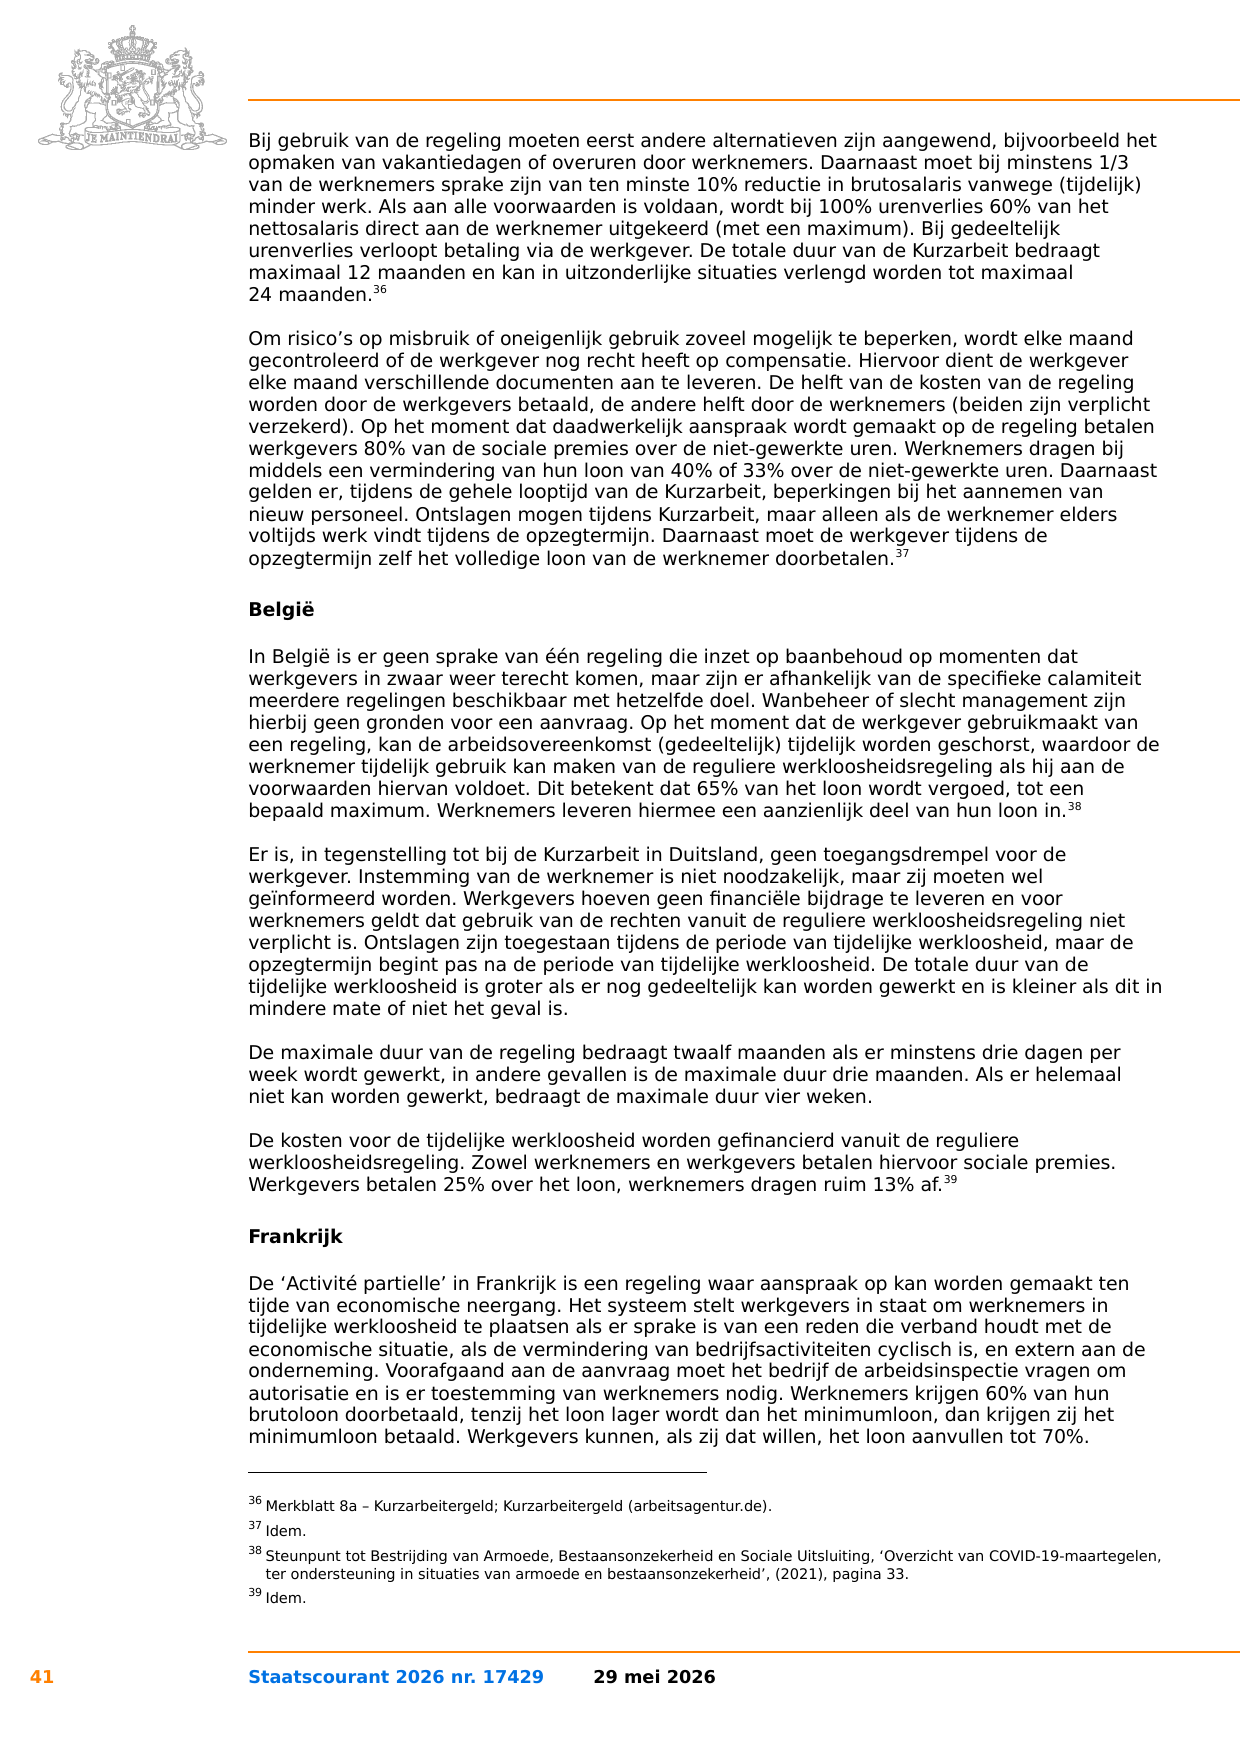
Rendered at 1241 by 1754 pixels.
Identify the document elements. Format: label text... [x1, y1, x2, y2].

text Merkblatt 8a – Kurzarbeitergeld; Kurzarbeitergeld (arbeitsagentur.de). [248, 1494, 1163, 1516]
text Er is, in tegenstelling tot bij de Kurzarbeit in Duitsland, geen toegangsdrempel voor de werkgever. Instemming van de werknemer is niet noodzakelijk, maar zij moeten wel geïnformeerd worden. Werkgevers hoeven geen financiële bijdrage te leveren en voor werknemers geldt dat gebruik van de rechten vanuit de reguliere werkloosheidsregeling niet verplicht is. Ontslagen zijn toegestaan tijdens de periode van tijdelijke werkloosheid, maar de opzegtermijn begint pas na de periode van tijdelijke werkloosheid. De totale duur van de tijdelijke werkloosheid is groter als er nog gedeeltelijk kan worden gewerkt en is kleiner als dit in mindere mate of niet het geval is. [248, 844, 1163, 1020]
subtitle Frankrijk [248, 1226, 1163, 1247]
text De maximale duur van de regeling bedraagt twaalf maanden als er minstens drie dagen per week wordt gewerkt, in andere gevallen is de maximale duur drie maanden. Als er helemaal niet kan worden gewerkt, bedraagt de maximale duur vier weken. [248, 1042, 1163, 1108]
text Bij gebruik van de regeling moeten eerst andere alternatieven zijn aangewend, bijvoorbeeld het opmaken van vakantiedagen of overuren door werknemers. Daarnaast moet bij minstens 1/3 van de werknemers sprake zijn van ten minste 10% reductie in brutosalaris vanwege (tijdelijk) minder werk. Als aan alle voorwaarden is voldaan, wordt bij 100% urenverlies 60% van het nettosalaris direct aan de werknemer uitgekeerd (met een maximum). Bij gedeeltelijk urenverlies verloopt betaling via de werkgever. De totale duur van de Kurzarbeit bedraagt maximaal 12 maanden en kan in uitzonderlijke situaties verlengd worden tot maximaal 24 maanden. [248, 130, 1163, 306]
text In België is er geen sprake van één regeling die inzet op baanbehoud op momenten dat werkgevers in zwaar weer terecht komen, maar zijn er afhankelijk van de specifieke calamiteit meerdere regelingen beschikbaar met hetzelfde doel. Wanbeheer of slecht management zijn hierbij geen gronden voor een aanvraag. Op het moment dat de werkgever gebruikmaakt van een regeling, kan de arbeidsovereenkomst (gedeeltelijk) tijdelijk worden geschorst, waardoor de werknemer tijdelijk gebruik kan maken van de reguliere werkloosheidsregeling als hij aan de voorwaarden hiervan voldoet. Dit betekent dat 65% van het loon wordt vergoed, tot een bepaald maximum. Werknemers leveren hiermee een aanzienlijk deel van hun loon in. [248, 646, 1163, 822]
picture [38, 25, 227, 150]
subtitle België [248, 599, 1163, 621]
text Steunpunt tot Bestrijding van Armoede, Bestaansonzekerheid en Sociale Uitsluiting, ‘Overzicht van COVID-19-maartegelen, ter ondersteuning in situaties van armoede en bestaansonzekerheid’, (2021), pagina 33. [248, 1544, 1163, 1583]
text Idem. [248, 1586, 1163, 1608]
text De ‘Activité partielle’ in Frankrijk is een regeling waar aanspraak op kan worden gemaakt ten tijde van economische neergang. Het systeem stelt werkgevers in staat om werknemers in tijdelijke werkloosheid te plaatsen als er sprake is van een reden die verband houdt met de economische situatie, als de vermindering van bedrijfsactiviteiten cyclisch is, en extern aan de onderneming. Voorafgaand aan de aanvraag moet het bedrijf de arbeidsinspectie vragen om autorisatie en is er toestemming van werknemers nodig. Werknemers krijgen 60% van hun brutoloon doorbetaald, tenzij het loon lager wordt dan het minimumloon, dan krijgen zij het minimumloon betaald. Werkgevers kunnen, als zij dat willen, het loon aanvullen tot 70%. [248, 1272, 1163, 1448]
text De kosten voor de tijdelijke werkloosheid worden gefinancierd vanuit de reguliere werkloosheidsregeling. Zowel werknemers en werkgevers betalen hiervoor sociale premies. Werkgevers betalen 25% over het loon, werknemers dragen ruim 13% af. [248, 1129, 1163, 1196]
text Idem. [248, 1519, 1163, 1541]
text Om risico’s op misbruik of oneigenlijk gebruik zoveel mogelijk te beperken, wordt elke maand gecontroleerd of de werkgever nog recht heeft op compensatie. Hiervoor dient de werkgever elke maand verschillende documenten aan te leveren. De helft van de kosten van de regeling worden door de werkgevers betaald, de andere helft door de werknemers (beiden zijn verplicht verzekerd). Op het moment dat daadwerkelijk aanspraak wordt gemaakt op de regeling betalen werkgevers 80% van de sociale premies over de niet-gewerkte uren. Werknemers dragen bij middels een vermindering van hun loon van 40% of 33% over de niet-gewerkte uren. Daarnaast gelden er, tijdens de gehele looptijd van de Kurzarbeit, beperkingen bij het aannemen van nieuw personeel. Ontslagen mogen tijdens Kurzarbeit, maar alleen als de werknemer elders voltijds werk vindt tijdens de opzegtermijn. Daarnaast moet de werkgever tijdens de opzegtermijn zelf het volledige loon van de werknemer doorbetalen. [248, 328, 1163, 569]
